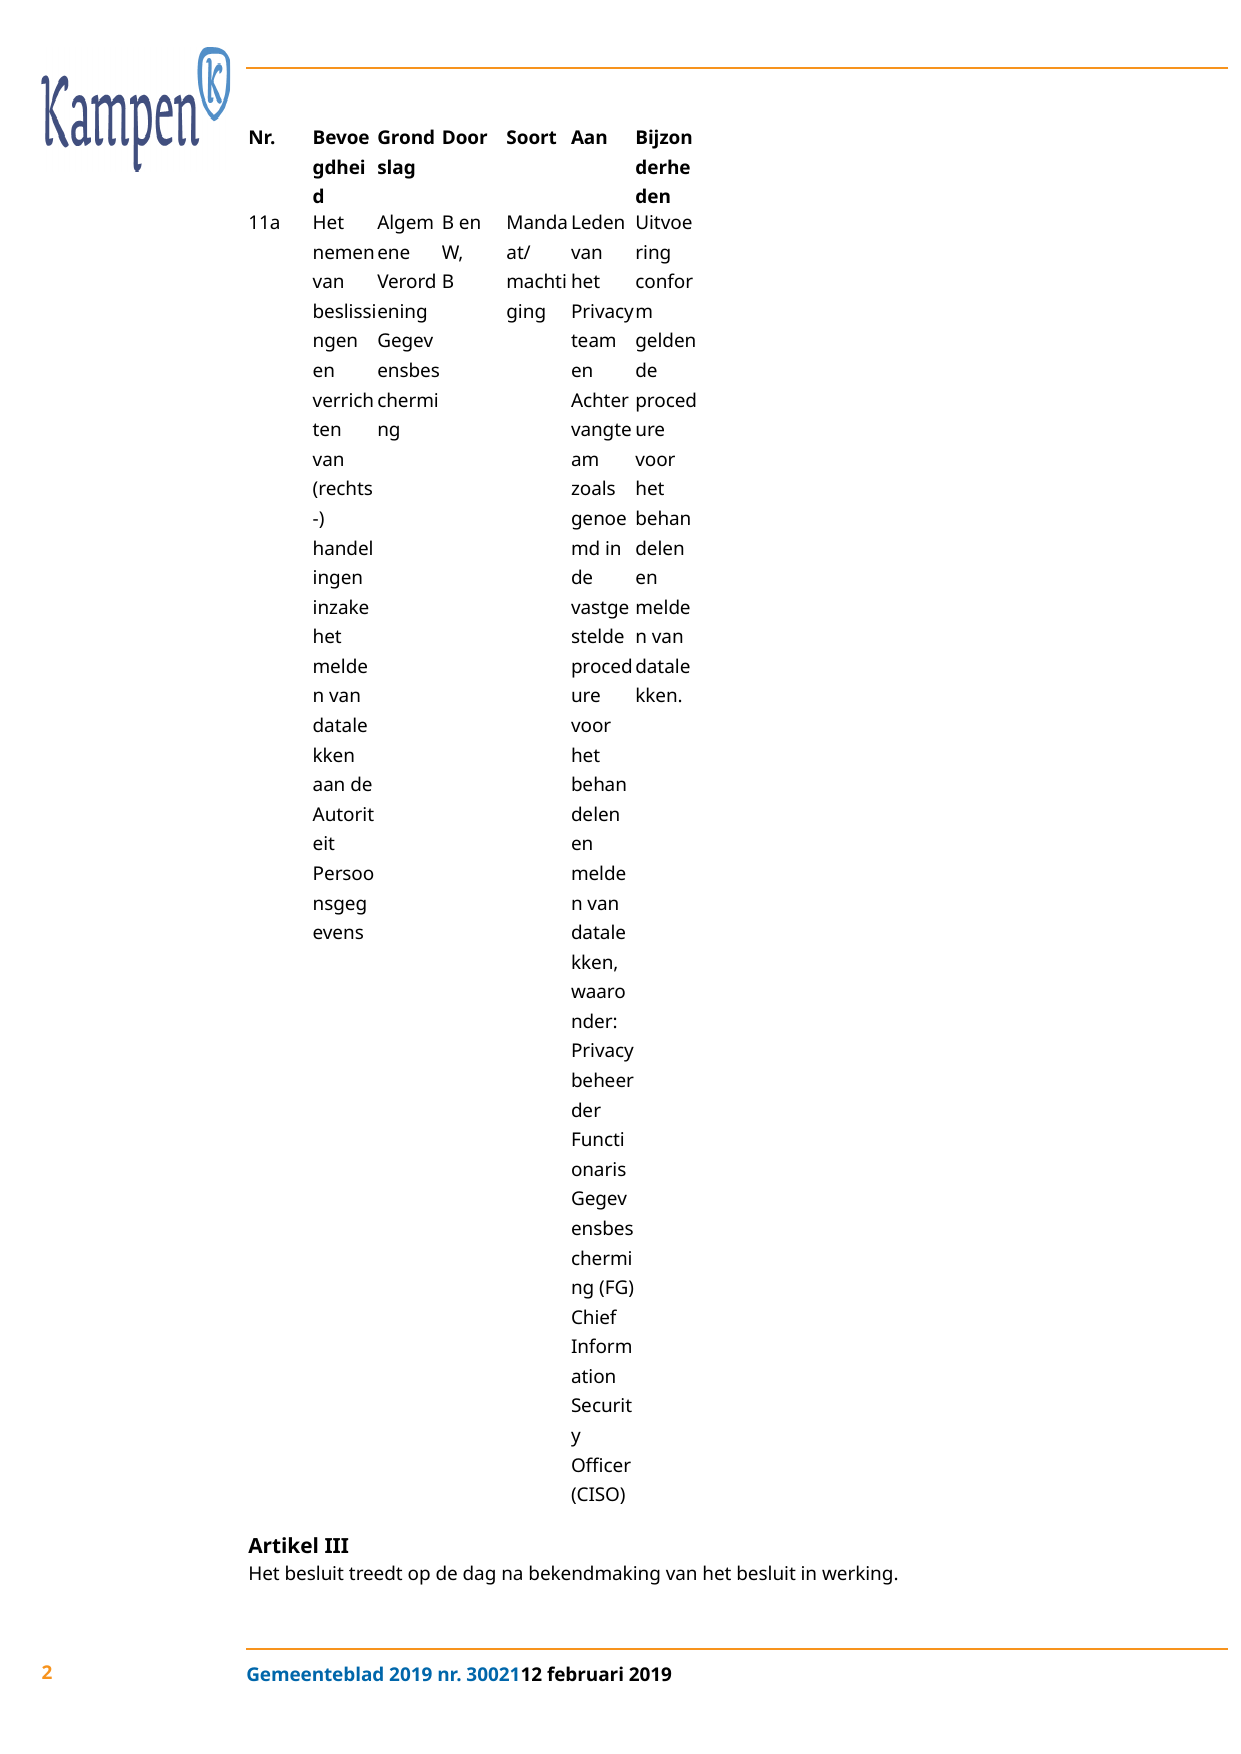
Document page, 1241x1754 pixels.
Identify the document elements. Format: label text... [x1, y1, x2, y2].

table_header Grondslag [377, 125, 442, 209]
table_cell Algemene Verordening Gegevensbescherming [377, 209, 442, 1507]
table_header Bijzonderheden [635, 125, 700, 209]
table_cell Het nemen van beslissingen en verrichten van (rechts-) handelingen inzake het melden van datalekken aan de Autoriteit Persoonsgegevens [313, 209, 377, 1507]
table_header Door [442, 125, 506, 209]
table_cell 11a [248, 209, 312, 1507]
table_header Bevoegdheid [313, 125, 377, 209]
table_cell Mandaat/ machtiging [506, 209, 571, 1507]
table_cell B en W, B [442, 209, 506, 1507]
table_header Aan [571, 125, 635, 209]
table_header Nr. [248, 125, 312, 209]
table_header Soort [506, 125, 571, 209]
table_cell Leden van het Privacyteam en Achtervangteam zoals genoemd in de vastgestelde procedure voor het behandelen en melden van datalekken, waaronder: Privacybeheerder Functionaris Gegevensbescherming (FG) Chief Information Security Officer (CISO) [571, 209, 635, 1507]
text Artikel III [248, 1531, 1152, 1560]
picture [41, 47, 231, 172]
text Het besluit treedt op de dag na bekendmaking van het besluit in werking. [248, 1560, 1152, 1585]
table_cell Uitvoering conform geldende procedure voor het behandelen en melden van datalekken. [635, 209, 700, 1507]
